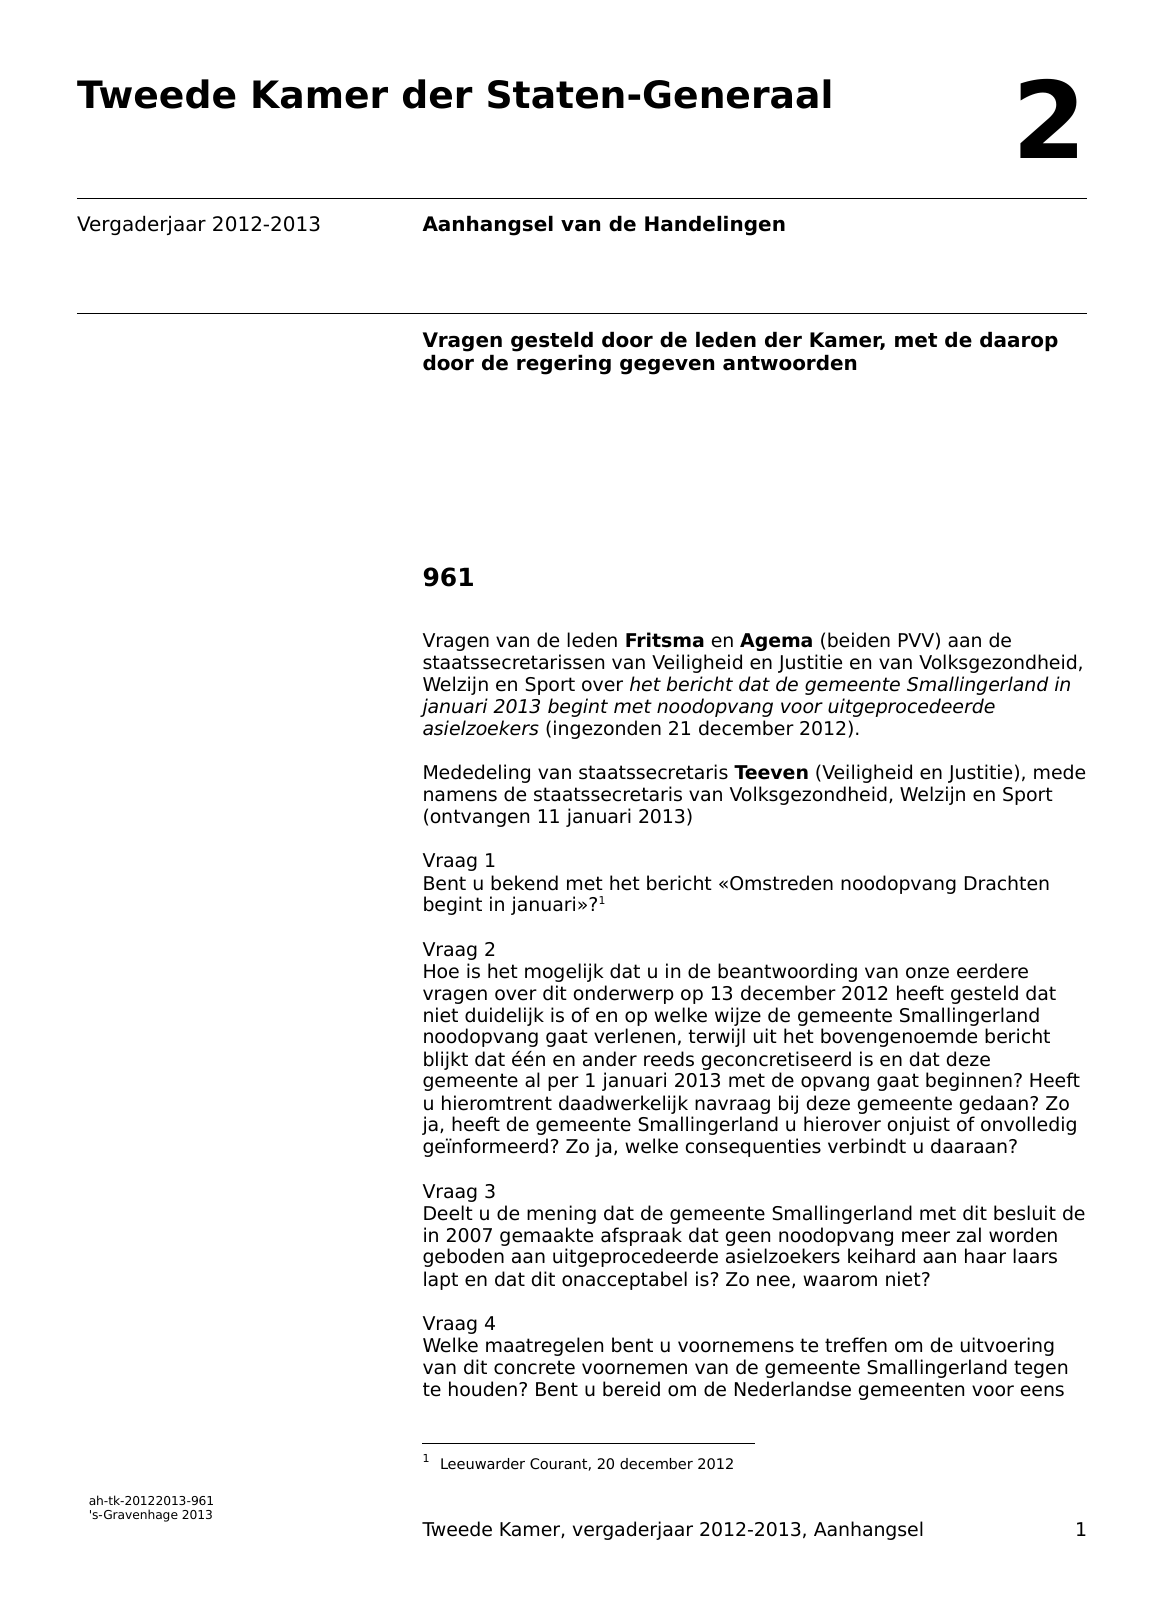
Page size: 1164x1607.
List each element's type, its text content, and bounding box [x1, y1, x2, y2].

text Bent u bekend met het bericht «Omstreden noodopvang Drachten begint in januari»? [422, 872, 1087, 916]
text Deelt u de mening dat de gemeente Smallingerland met dit besluit de in 2007 gemaakte afspraak dat geen noodopvang meer zal worden geboden aan uitgeprocedeerde asielzoekers keihard aan haar laars lapt en dat dit onacceptabel is? Zo nee, waarom niet? [422, 1202, 1087, 1290]
table_cell Aanhangsel van de Handelingen [422, 199, 1087, 313]
text Welke maatregelen bent u voornemens te treffen om de uitvoering van dit concrete voornemen van de gemeente Smallingerland tegen te houden? Bent u bereid om de Nederlandse gemeenten voor eens [422, 1334, 1087, 1401]
text Vraag 1 [422, 850, 1087, 872]
text 961 [422, 563, 1087, 592]
text ah-tk-20122013-961 [88, 1494, 323, 1508]
text 's-Gravenhage 2013 [88, 1508, 323, 1522]
table_cell [77, 314, 422, 375]
text Vraag 2 [422, 938, 1087, 961]
text Hoe is het mogelijk dat u in de beantwoording van onze eerdere vragen over dit onderwerp op 13 december 2012 heeft gesteld dat niet duidelijk is of en op welke wijze de gemeente Smallingerland noodopvang gaat verlenen, terwijl uit het bovengenoemde bericht blijkt dat één en ander reeds geconcretiseerd is en dat deze gemeente al per 1 januari 2013 met de opvang gaat beginnen? Heeft u hieromtrent daadwerkelijk navraag bij deze gemeente gedaan? Zo ja, heeft de gemeente Smallingerland u hierover onjuist of onvolledig geïnformeerd? Zo ja, welke consequenties verbindt u daaraan? [422, 961, 1087, 1158]
table_cell Vergaderjaar 2012-2013 [77, 199, 422, 313]
table_cell Vragen gesteld door de leden der Kamer, met de daarop door de regering gegeven antwoorden [422, 314, 1087, 375]
text Vraag 4 [422, 1313, 1087, 1334]
text Vragen van de leden Fritsma en Agema (beiden PVV) aan de staatssecretarissen van Veiligheid en Justitie en van Volksgezondheid, Welzijn en Sport over het bericht dat de gemeente Smallingerland in januari 2013 begint met noodopvang voor uitgeprocedeerde asielzoekers (ingezonden 21 december 2012). [422, 630, 1087, 740]
text Mededeling van staatssecretaris Teeven (Veiligheid en Justitie), mede namens de staatssecretaris van Volksgezondheid, Welzijn en Sport (ontvangen 11 januari 2013) [422, 762, 1087, 828]
table_header 2 [886, 59, 1087, 198]
table_header Tweede Kamer der Staten-Generaal [77, 59, 886, 198]
text Vraag 3 [422, 1181, 1087, 1202]
text Leeuwarder Courant, 20 december 2012 [422, 1452, 1087, 1474]
